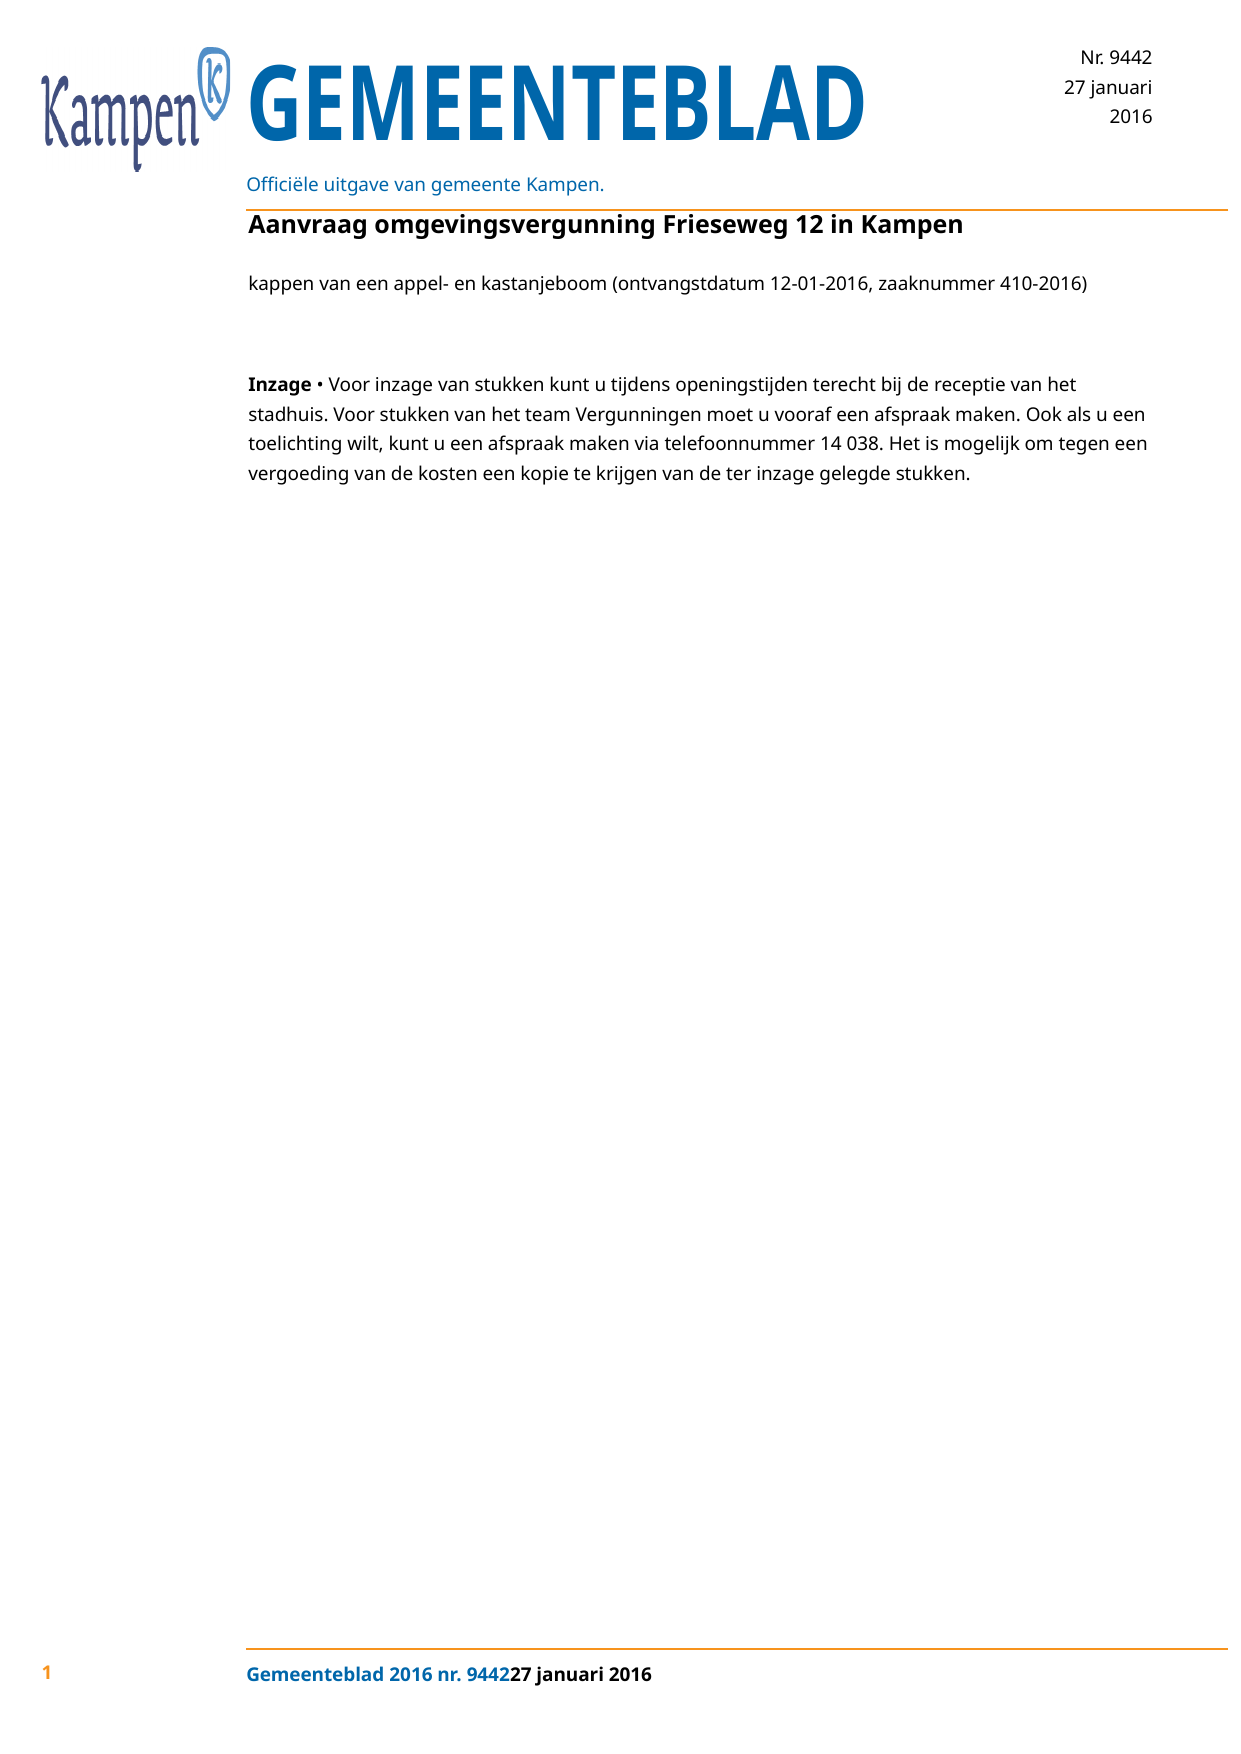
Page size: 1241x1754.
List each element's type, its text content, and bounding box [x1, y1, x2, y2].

text Inzage • Voor inzage van stukken kunt u tijdens openingstijden terecht bij de receptie van het stadhuis. Voor stukken van het team Vergunningen moet u vooraf een afspraak maken. Ook als u een toelichting wilt, kunt u een afspraak maken via telefoonnummer 14 038. Het is mogelijk om tegen een vergoeding van de kosten een kopie te krijgen van de ter inzage gelegde stukken. [248, 371, 1152, 486]
text Aanvraag omgevingsvergunning Frieseweg 12 in Kampen [248, 211, 1152, 241]
text kappen van een appel- en kastanjeboom (ontvangstdatum 12-01-2016, zaaknummer 410-2016) [248, 270, 1152, 296]
picture [41, 47, 231, 172]
